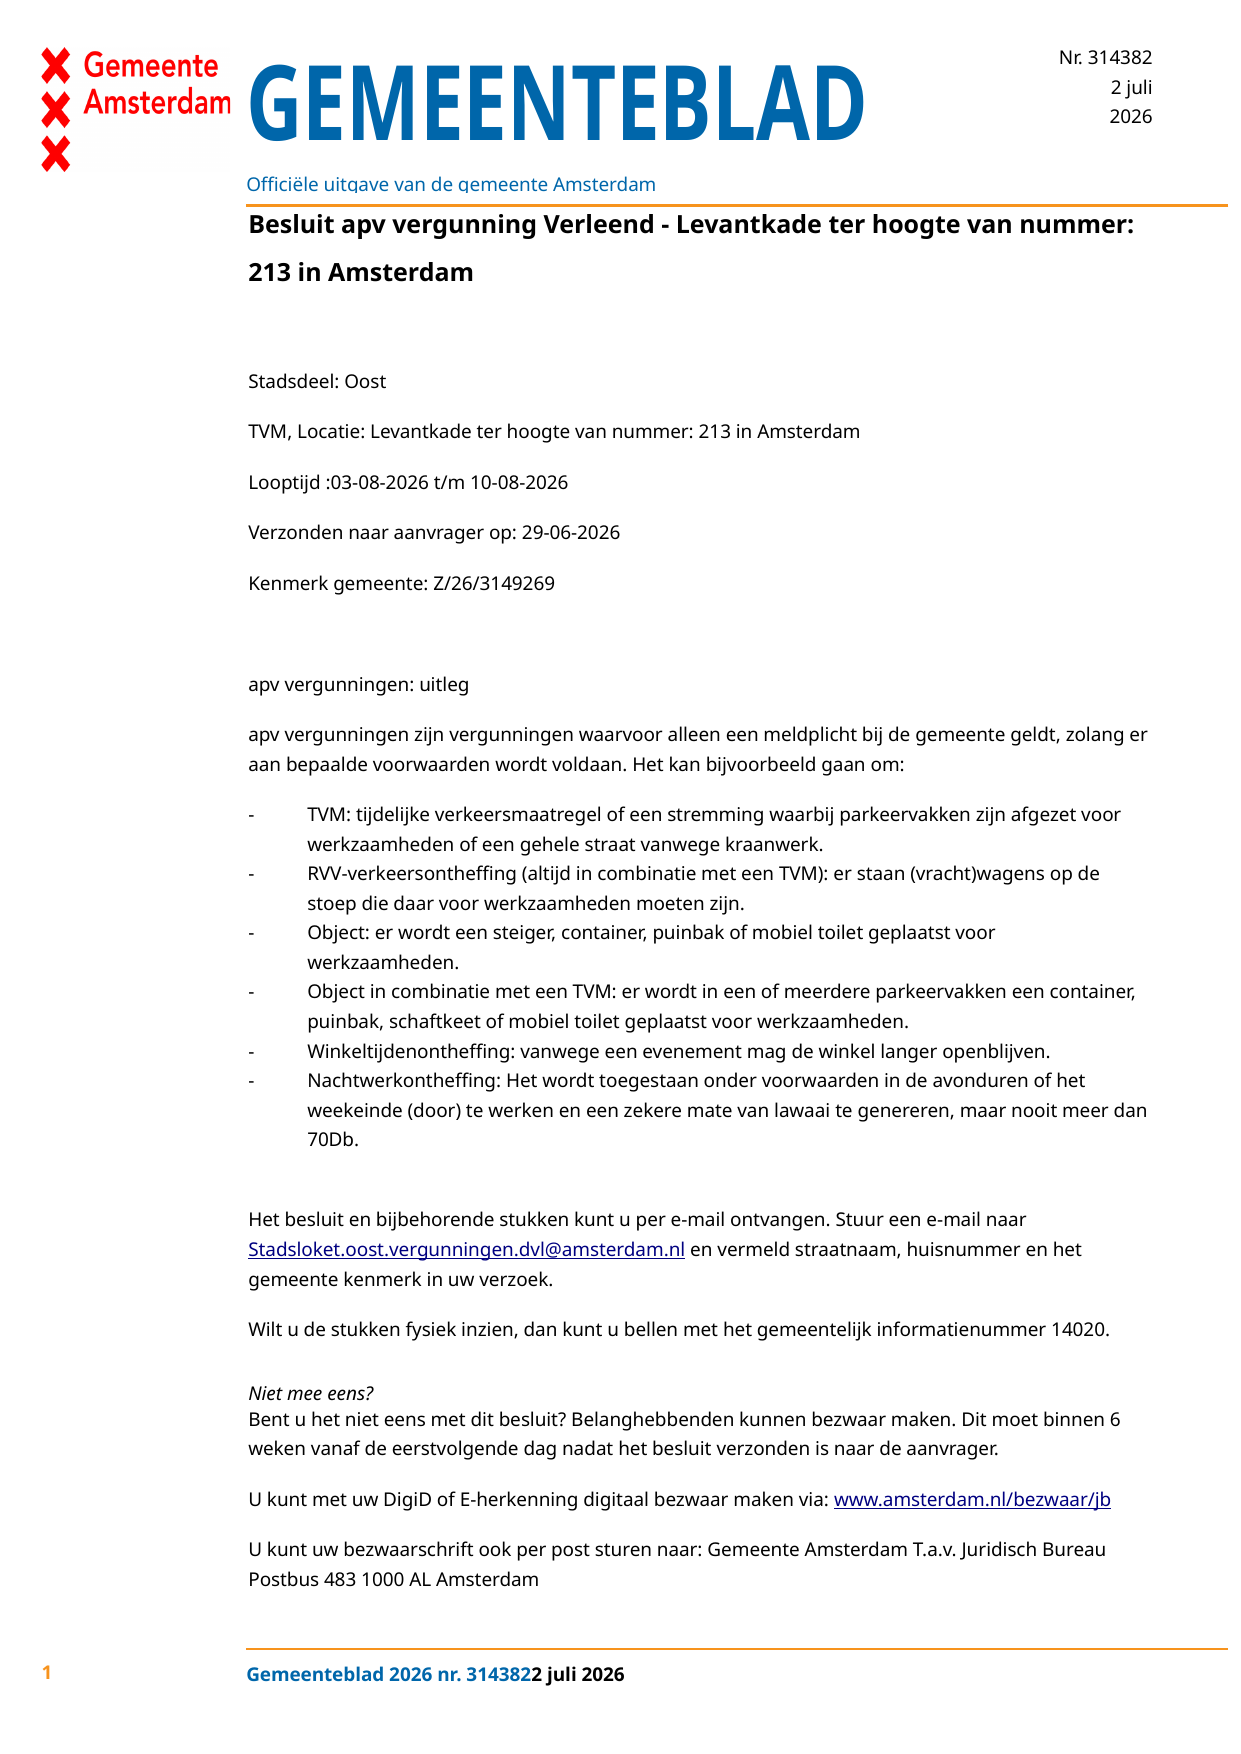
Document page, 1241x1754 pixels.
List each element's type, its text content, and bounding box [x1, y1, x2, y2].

text Looptijd :03-08-2026 t/m 10-08-2026 [248, 469, 1152, 495]
picture [41, 47, 231, 172]
list Winkeltijdenontheffing: vanwege een evenement mag de winkel langer openblijven. [248, 1038, 1152, 1064]
list TVM: tijdelijke verkeersmaatregel of een stremming waarbij parkeervakken zijn afgezet voor werkzaamheden of een gehele straat vanwege kraanwerk. [248, 801, 1152, 857]
text Wilt u de stukken fysiek inzien, dan kunt u bellen met het gemeentelijk informatienummer 14020. [248, 1316, 1152, 1342]
list Nachtwerkontheffing: Het wordt toegestaan onder voorwaarden in de avonduren of het weekeinde (door) te werken en een zekere mate van lawaai te genereren, maar nooit meer dan 70Db. [248, 1067, 1152, 1152]
text Verzonden naar aanvrager op: 29-06-2026 [248, 519, 1152, 545]
text Stadsdeel: Oost [248, 368, 1152, 394]
text TVM, Locatie: Levantkade ter hoogte van nummer: 213 in Amsterdam [248, 419, 1152, 444]
text Bent u het niet eens met dit besluit? Belanghebbenden kunnen bezwaar maken. Dit moet binnen 6 weken vanaf de eerstvolgende dag nadat het besluit verzonden is naar de aanvrager. [248, 1406, 1152, 1461]
text apv vergunningen zijn vergunningen waarvoor alleen een meldplicht bij de gemeente geldt, zolang er aan bepaalde voorwaarden wordt voldaan. Het kan bijvoorbeeld gaan om: [248, 721, 1152, 777]
text Besluit apv vergunning Verleend - Levantkade ter hoogte van nummer: 213 in Amsterdam [248, 207, 1152, 288]
text Niet mee eens? [248, 1380, 1152, 1406]
list Object: er wordt een steiger, container, puinbak of mobiel toilet geplaatst voor werkzaamheden. [248, 919, 1152, 975]
text U kunt met uw DigiD of E-herkenning digitaal bezwaar maken via: www.amsterdam.nl/bezwaar/jb [248, 1486, 1152, 1512]
text Het besluit en bijbehorende stukken kunt u per e-mail ontvangen. Stuur een e-mail naar Stadsloket.oost.vergunningen.dvl@amsterdam.nl en vermeld straatnaam, huisnummer en het gemeente kenmerk in uw verzoek. [248, 1207, 1152, 1292]
text U kunt uw bezwaarschrift ook per post sturen naar: Gemeente Amsterdam T.a.v. Juridisch Bureau Postbus 483 1000 AL Amsterdam [248, 1536, 1152, 1592]
text apv vergunningen: uitleg [248, 671, 1152, 697]
list RVV-verkeersontheffing (altijd in combinatie met een TVM): er staan (vracht)wagens op de stoep die daar voor werkzaamheden moeten zijn. [248, 860, 1152, 916]
text Kenmerk gemeente: Z/26/3149269 [248, 570, 1152, 596]
list Object in combinatie met een TVM: er wordt in een of meerdere parkeervakken een container, puinbak, schaftkeet of mobiel toilet geplaatst voor werkzaamheden. [248, 979, 1152, 1034]
